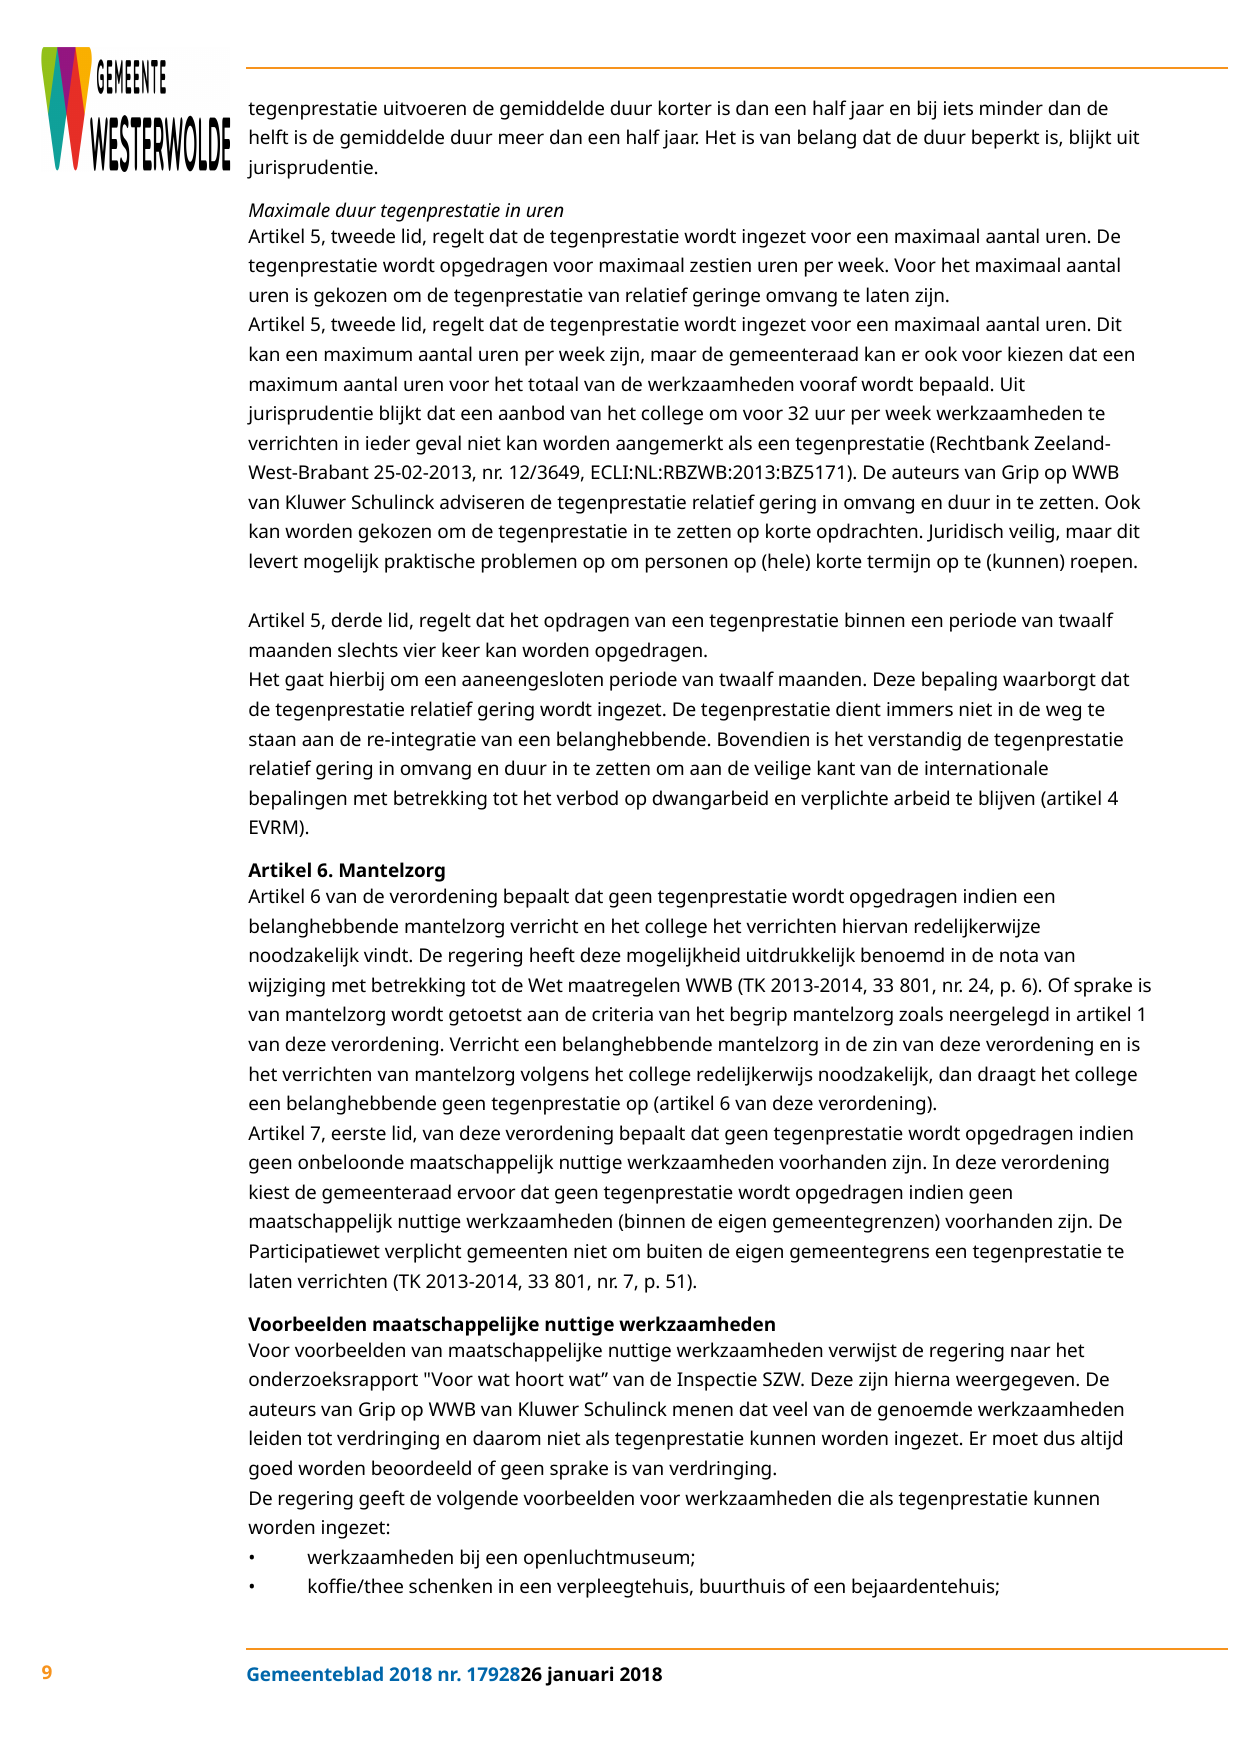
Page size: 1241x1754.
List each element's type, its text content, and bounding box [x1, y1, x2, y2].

text Het gaat hierbij om een aaneengesloten periode van twaalf maanden. Deze bepaling waarborgt dat de tegenprestatie relatief gering wordt ingezet. De tegenprestatie dient immers niet in de weg te staan aan de re-integratie van een belanghebbende. Bovendien is het verstandig de tegenprestatie relatief gering in omvang en duur in te zetten om aan de veilige kant van de internationale bepalingen met betrekking tot het verbod op dwangarbeid en verplichte arbeid te blijven (artikel 4 EVRM). [248, 667, 1152, 840]
picture [41, 47, 231, 172]
text Artikel 5, tweede lid, regelt dat de tegenprestatie wordt ingezet voor een maximaal aantal uren. De tegenprestatie wordt opgedragen voor maximaal zestien uren per week. Voor het maximaal aantal uren is gekozen om de tegenprestatie van relatief geringe omvang te laten zijn. [248, 223, 1152, 308]
list koffie/thee schenken in een verpleegtehuis, buurthuis of een bejaardentehuis; [248, 1573, 1152, 1599]
text Artikel 6. Mantelzorg [248, 858, 1152, 883]
text tegenprestatie uitvoeren de gemiddelde duur korter is dan een half jaar en bij iets minder dan de helft is de gemiddelde duur meer dan een half jaar. Het is van belang dat de duur beperkt is, blijkt uit jurisprudentie. [248, 95, 1152, 180]
text Voor voorbeelden van maatschappelijke nuttige werkzaamheden verwijst de regering naar het onderzoeksrapport "Voor wat hoort wat” van de Inspectie SZW. Deze zijn hierna weergegeven. De auteurs van Grip op WWB van Kluwer Schulinck menen dat veel van de genoemde werkzaamheden leiden tot verdringing en daarom niet als tegenprestatie kunnen worden ingezet. Er moet dus altijd goed worden beoordeeld of geen sprake is van verdringing. [248, 1337, 1152, 1481]
text Artikel 7, eerste lid, van deze verordening bepaalt dat geen tegenprestatie wordt opgedragen indien geen onbeloonde maatschappelijk nuttige werkzaamheden voorhanden zijn. In deze verordening kiest de gemeenteraad ervoor dat geen tegenprestatie wordt opgedragen indien geen maatschappelijk nuttige werkzaamheden (binnen de eigen gemeentegrenzen) voorhanden zijn. De Participatiewet verplicht gemeenten niet om buiten de eigen gemeentegrens een tegenprestatie te laten verrichten (TK 2013-2014, 33 801, nr. 7, p. 51). [248, 1120, 1152, 1294]
text Maximale duur tegenprestatie in uren [248, 197, 1152, 223]
text Voorbeelden maatschappelijke nuttige werkzaamheden [248, 1311, 1152, 1337]
text Artikel 5, tweede lid, regelt dat de tegenprestatie wordt ingezet voor een maximaal aantal uren. Dit kan een maximum aantal uren per week zijn, maar de gemeenteraad kan er ook voor kiezen dat een maximum aantal uren voor het totaal van de werkzaamheden vooraf wordt bepaald. Uit jurisprudentie blijkt dat een aanbod van het college om voor 32 uur per week werkzaamheden te verrichten in ieder geval niet kan worden aangemerkt als een tegenprestatie (Rechtbank Zeeland-West-Brabant 25-02-2013, nr. 12/3649, ECLI:NL:RBZWB:2013:BZ5171). De auteurs van Grip op WWB van Kluwer Schulinck adviseren de tegenprestatie relatief gering in omvang en duur in te zetten. Ook kan worden gekozen om de tegenprestatie in te zetten op korte opdrachten. Juridisch veilig, maar dit levert mogelijk praktische problemen op om personen op (hele) korte termijn op te (kunnen) roepen. [248, 312, 1152, 574]
list werkzaamheden bij een openluchtmuseum; [248, 1544, 1152, 1569]
text De regering geeft de volgende voorbeelden voor werkzaamheden die als tegenprestatie kunnen worden ingezet: [248, 1485, 1152, 1540]
text Artikel 6 van de verordening bepaalt dat geen tegenprestatie wordt opgedragen indien een belanghebbende mantelzorg verricht en het college het verrichten hiervan redelijkerwijze noodzakelijk vindt. De regering heeft deze mogelijkheid uitdrukkelijk benoemd in de nota van wijziging met betrekking tot de Wet maatregelen WWB (TK 2013-2014, 33 801, nr. 24, p. 6). Of sprake is van mantelzorg wordt getoetst aan de criteria van het begrip mantelzorg zoals neergelegd in artikel 1 van deze verordening. Verricht een belanghebbende mantelzorg in de zin van deze verordening en is het verrichten van mantelzorg volgens het college redelijkerwijs noodzakelijk, dan draagt het college een belanghebbende geen tegenprestatie op (artikel 6 van deze verordening). [248, 883, 1152, 1116]
text Artikel 5, derde lid, regelt dat het opdragen van een tegenprestatie binnen een periode van twaalf maanden slechts vier keer kan worden opgedragen. [248, 607, 1152, 663]
